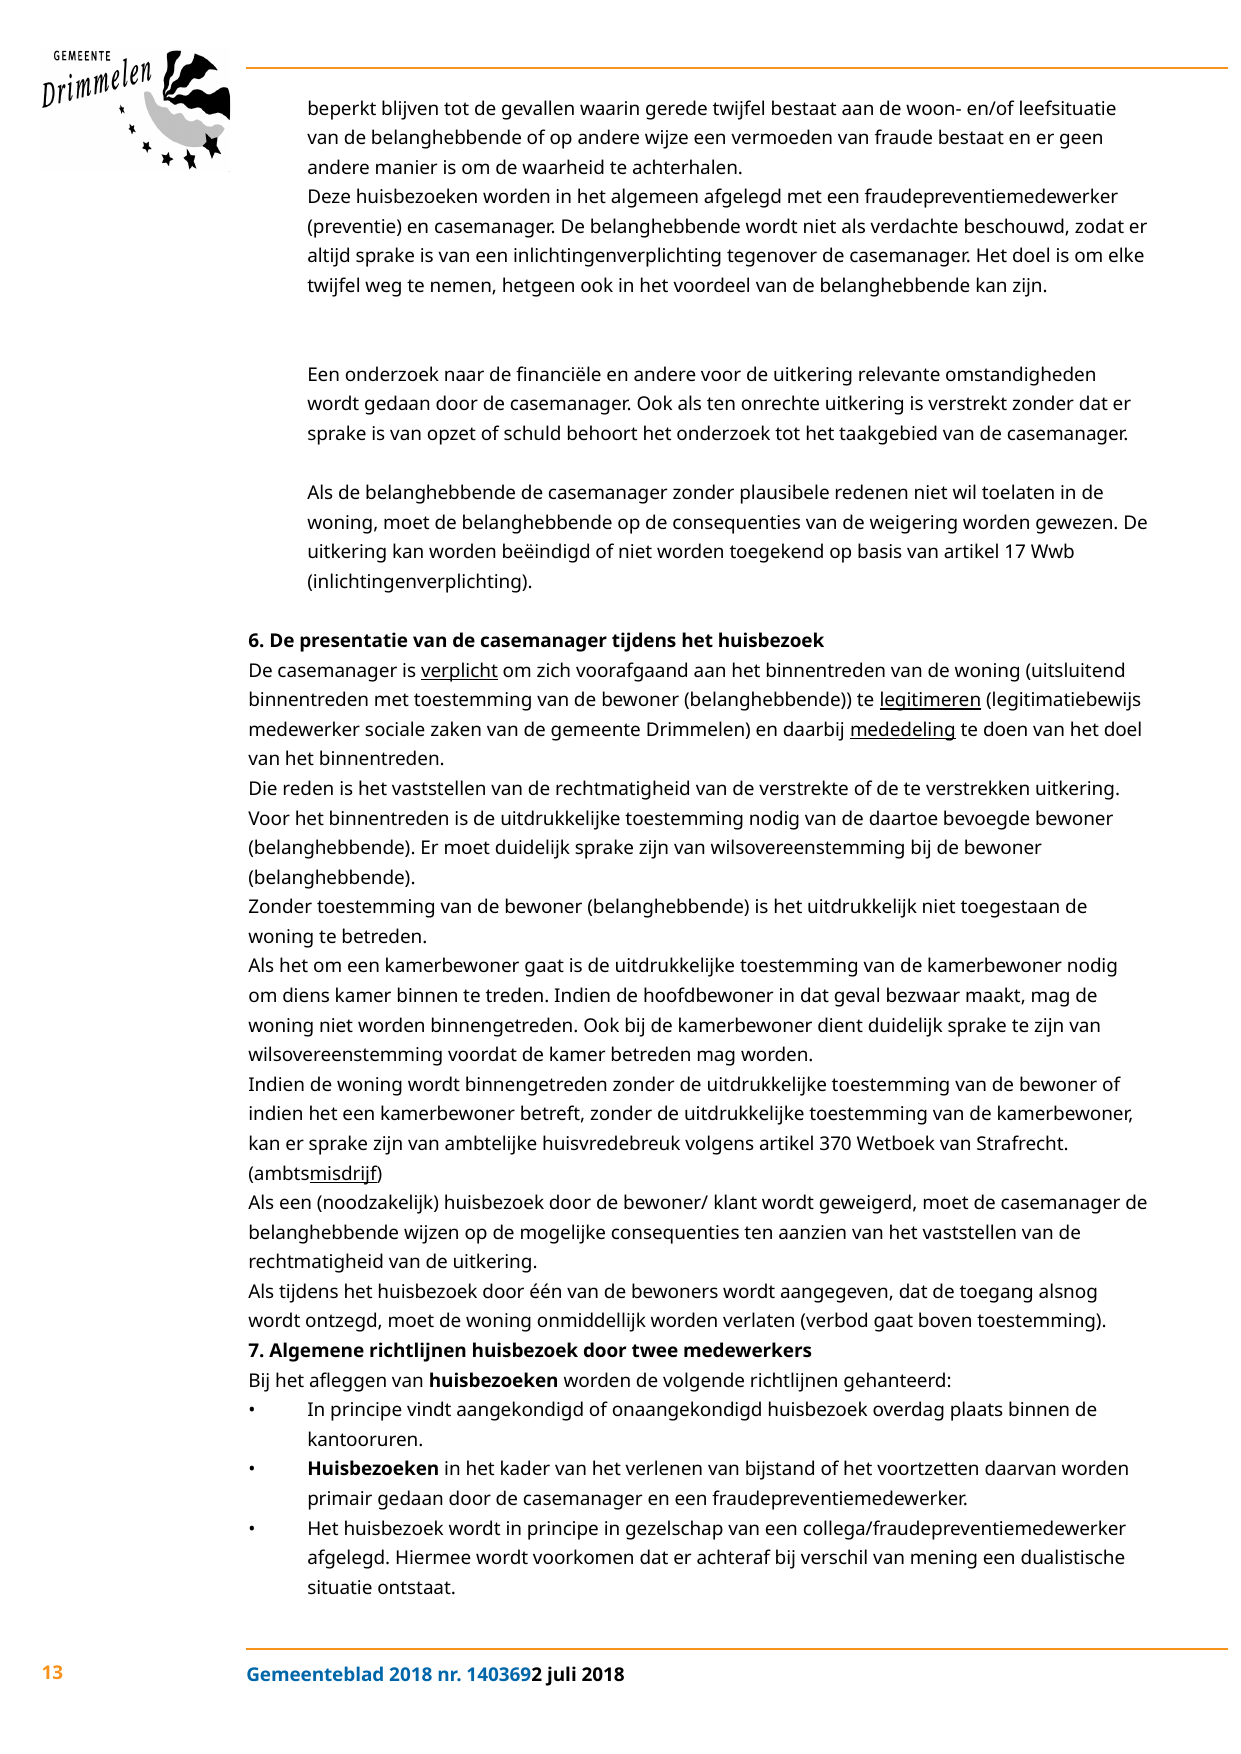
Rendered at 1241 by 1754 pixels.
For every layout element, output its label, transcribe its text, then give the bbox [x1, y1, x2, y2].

text Als een (noodzakelijk) huisbezoek door de bewoner/ klant wordt geweigerd, moet de casemanager de belanghebbende wijzen op de mogelijke consequenties ten aanzien van het vaststellen van de rechtmatigheid van de uitkering. [248, 1189, 1152, 1274]
text Indien de woning wordt binnengetreden zonder de uitdrukkelijke toestemming van de bewoner of indien het een kamerbewoner betreft, zonder de uitdrukkelijke toestemming van de kamerbewoner, kan er sprake zijn van ambtelijke huisvredebreuk volgens artikel 370 Wetboek van Strafrecht. (ambtsmisdrijf) [248, 1071, 1152, 1186]
picture [41, 47, 231, 172]
text Als tijdens het huisbezoek door één van de bewoners wordt aangegeven, dat de toegang alsnog wordt ontzegd, moet de woning onmiddellijk worden verlaten (verbod gaat boven toestemming). [248, 1278, 1152, 1333]
list Het huisbezoek wordt in principe in gezelschap van een collega/fraudepreventiemedewerker afgelegd. Hiermee wordt voorkomen dat er achteraf bij verschil van mening een dualistische situatie ontstaat. [248, 1515, 1152, 1600]
text Bij het afleggen van huisbezoeken worden de volgende richtlijnen gehanteerd: [248, 1367, 1152, 1393]
text Voor het binnentreden is de uitdrukkelijke toestemming nodig van de daartoe bevoegde bewoner (belanghebbende). Er moet duidelijk sprake zijn van wilsovereenstemming bij de bewoner (belanghebbende). [248, 805, 1152, 890]
list beperkt blijven tot de gevallen waarin gerede twijfel bestaat aan de woon- en/of leefsituatie van de belanghebbende of op andere wijze een vermoeden van fraude bestaat en er geen andere manier is om de waarheid te achterhalen. [248, 95, 1152, 180]
text 7. Algemene richtlijnen huisbezoek door twee medewerkers [248, 1337, 1152, 1363]
text De casemanager is verplicht om zich voorafgaand aan het binnentreden van de woning (uitsluitend binnentreden met toestemming van de bewoner (belanghebbende)) te legitimeren (legitimatiebewijs medewerker sociale zaken van de gemeente Drimmelen) en daarbij mededeling te doen van het doel van het binnentreden. [248, 657, 1152, 771]
text Als het om een kamerbewoner gaat is de uitdrukkelijke toestemming van de kamerbewoner nodig om diens kamer binnen te treden. Indien de hoofdbewoner in dat geval bezwaar maakt, mag de woning niet worden binnengetreden. Ook bij de kamerbewoner dient duidelijk sprake te zijn van wilsovereenstemming voordat de kamer betreden mag worden. [248, 953, 1152, 1067]
list Deze huisbezoeken worden in het algemeen afgelegd met een fraudepreventiemedewerker (preventie) en casemanager. De belanghebbende wordt niet als verdachte beschouwd, zodat er altijd sprake is van een inlichtingenverplichting tegenover de casemanager. Het doel is om elke twijfel weg te nemen, hetgeen ook in het voordeel van de belanghebbende kan zijn. [248, 183, 1152, 298]
text Zonder toestemming van de bewoner (belanghebbende) is het uitdrukkelijk niet toegestaan de woning te betreden. [248, 893, 1152, 949]
text Die reden is het vaststellen van de rechtmatigheid van de verstrekte of de te verstrekken uitkering. [248, 775, 1152, 801]
list Een onderzoek naar de financiële en andere voor de uitkering relevante omstandigheden wordt gedaan door de casemanager. Ook als ten onrechte uitkering is verstrekt zonder dat er sprake is van opzet of schuld behoort het onderzoek tot het taakgebied van de casemanager. [248, 361, 1152, 446]
list Als de belanghebbende de casemanager zonder plausibele redenen niet wil toelaten in de woning, moet de belanghebbende op de consequenties van de weigering worden gewezen. De uitkering kan worden beëindigd of niet worden toegekend op basis van artikel 17 Wwb (inlichtingenverplichting). [248, 479, 1152, 594]
text 6. De presentatie van de casemanager tijdens het huisbezoek [248, 627, 1152, 653]
list In principe vindt aangekondigd of onaangekondigd huisbezoek overdag plaats binnen de kantooruren. [248, 1396, 1152, 1452]
list Huisbezoeken in het kader van het verlenen van bijstand of het voortzetten daarvan worden primair gedaan door de casemanager en een fraudepreventiemedewerker. [248, 1456, 1152, 1511]
